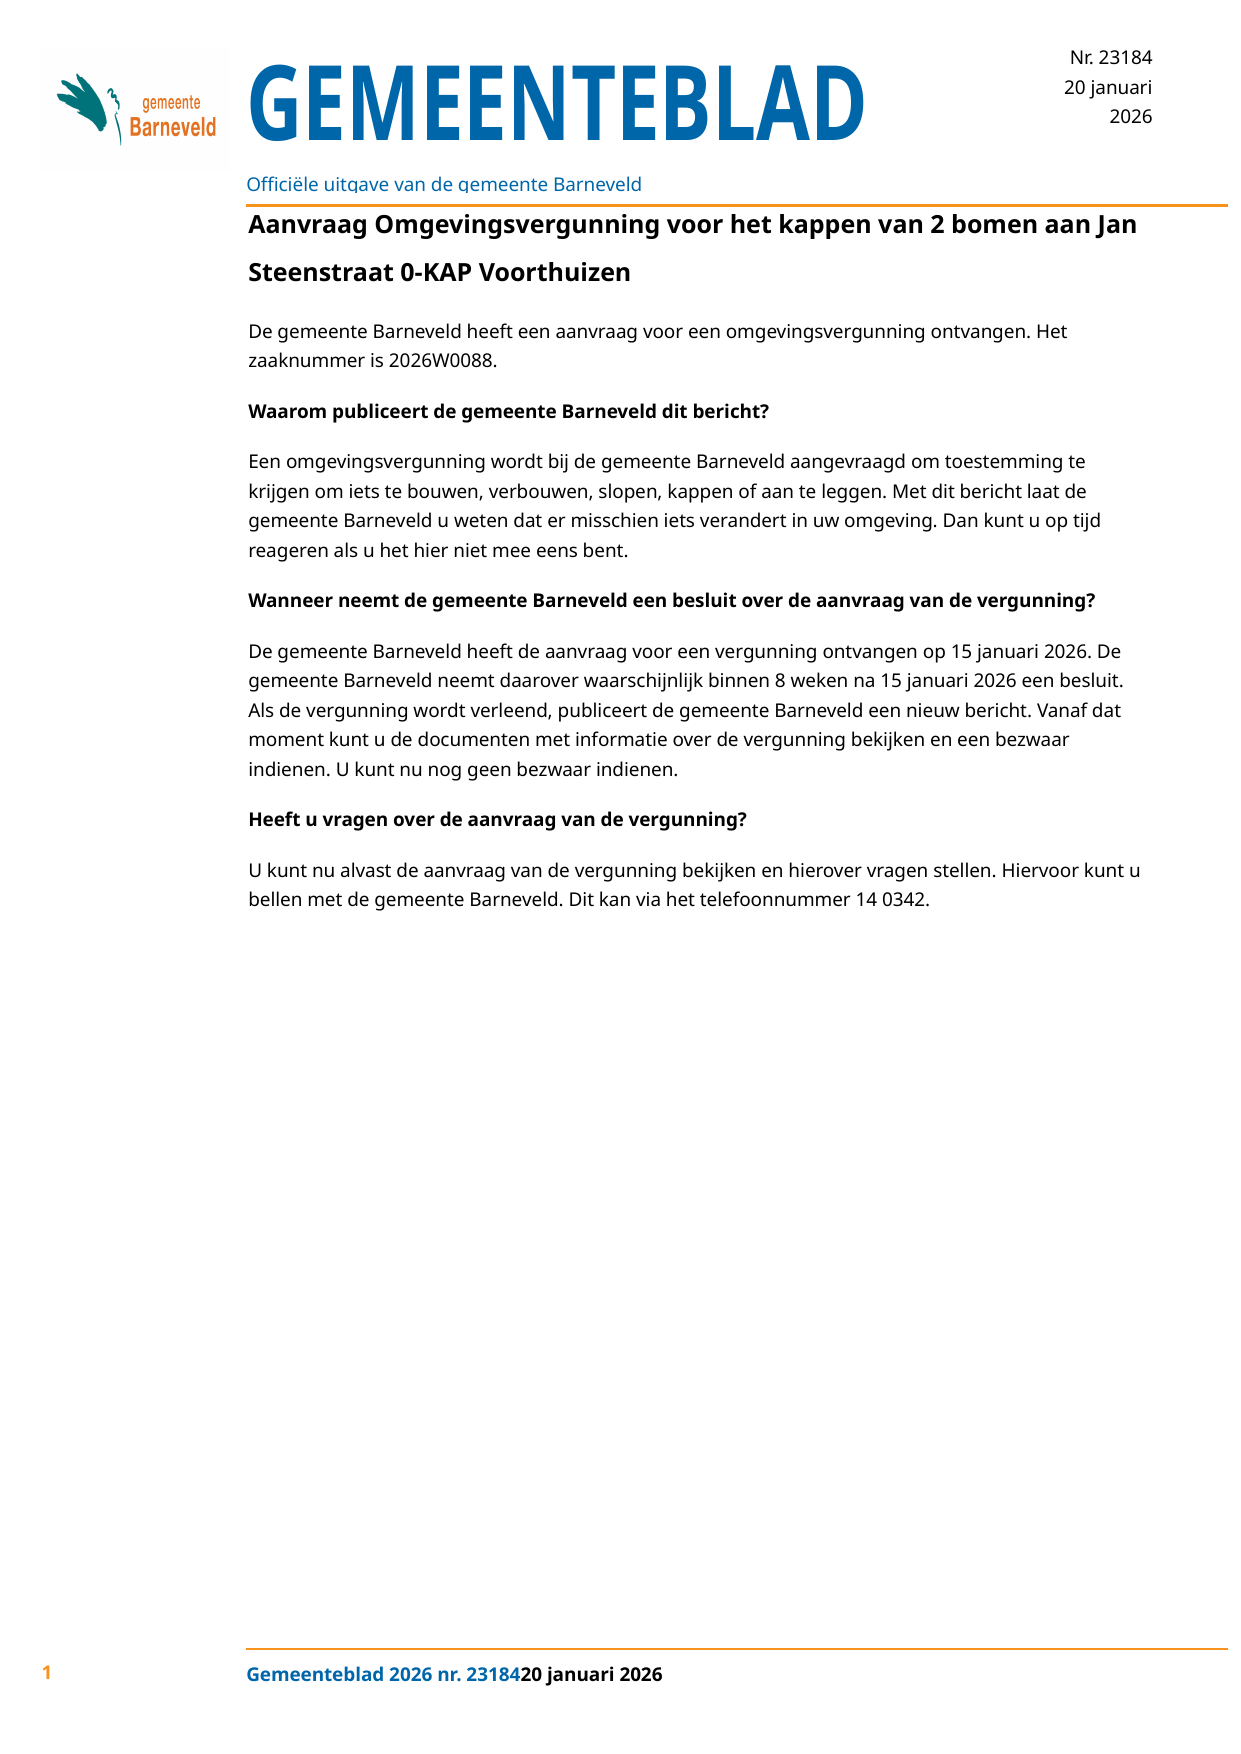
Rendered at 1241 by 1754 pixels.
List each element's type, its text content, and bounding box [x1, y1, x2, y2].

text U kunt nu alvast de aanvraag van de vergunning bekijken en hierover vragen stellen. Hiervoor kunt u bellen met de gemeente Barneveld. Dit kan via het telefoonnummer 14 0342. [248, 857, 1152, 912]
text Waarom publiceert de gemeente Barneveld dit bericht? [248, 398, 1152, 424]
text Aanvraag Omgevingsvergunning voor het kappen van 2 bomen aan Jan Steenstraat 0-KAP Voorthuizen [248, 207, 1152, 288]
text De gemeente Barneveld heeft een aanvraag voor een omgevingsvergunning ontvangen. Het zaaknummer is 2026W0088. [248, 318, 1152, 373]
picture [41, 47, 231, 172]
text Een omgevingsvergunning wordt bij de gemeente Barneveld aangevraagd om toestemming te krijgen om iets te bouwen, verbouwen, slopen, kappen of aan te leggen. Met dit bericht laat de gemeente Barneveld u weten dat er misschien iets verandert in uw omgeving. Dan kunt u op tijd reageren als u het hier niet mee eens bent. [248, 448, 1152, 563]
text Wanneer neemt de gemeente Barneveld een besluit over de aanvraag van de vergunning? [248, 587, 1152, 613]
text Heeft u vragen over de aanvraag van de vergunning? [248, 807, 1152, 832]
text De gemeente Barneveld heeft de aanvraag voor een vergunning ontvangen op 15 januari 2026. De gemeente Barneveld neemt daarover waarschijnlijk binnen 8 weken na 15 januari 2026 een besluit. Als de vergunning wordt verleend, publiceert de gemeente Barneveld een nieuw bericht. Vanaf dat moment kunt u de documenten met informatie over de vergunning bekijken en een bezwaar indienen. U kunt nu nog geen bezwaar indienen. [248, 638, 1152, 782]
